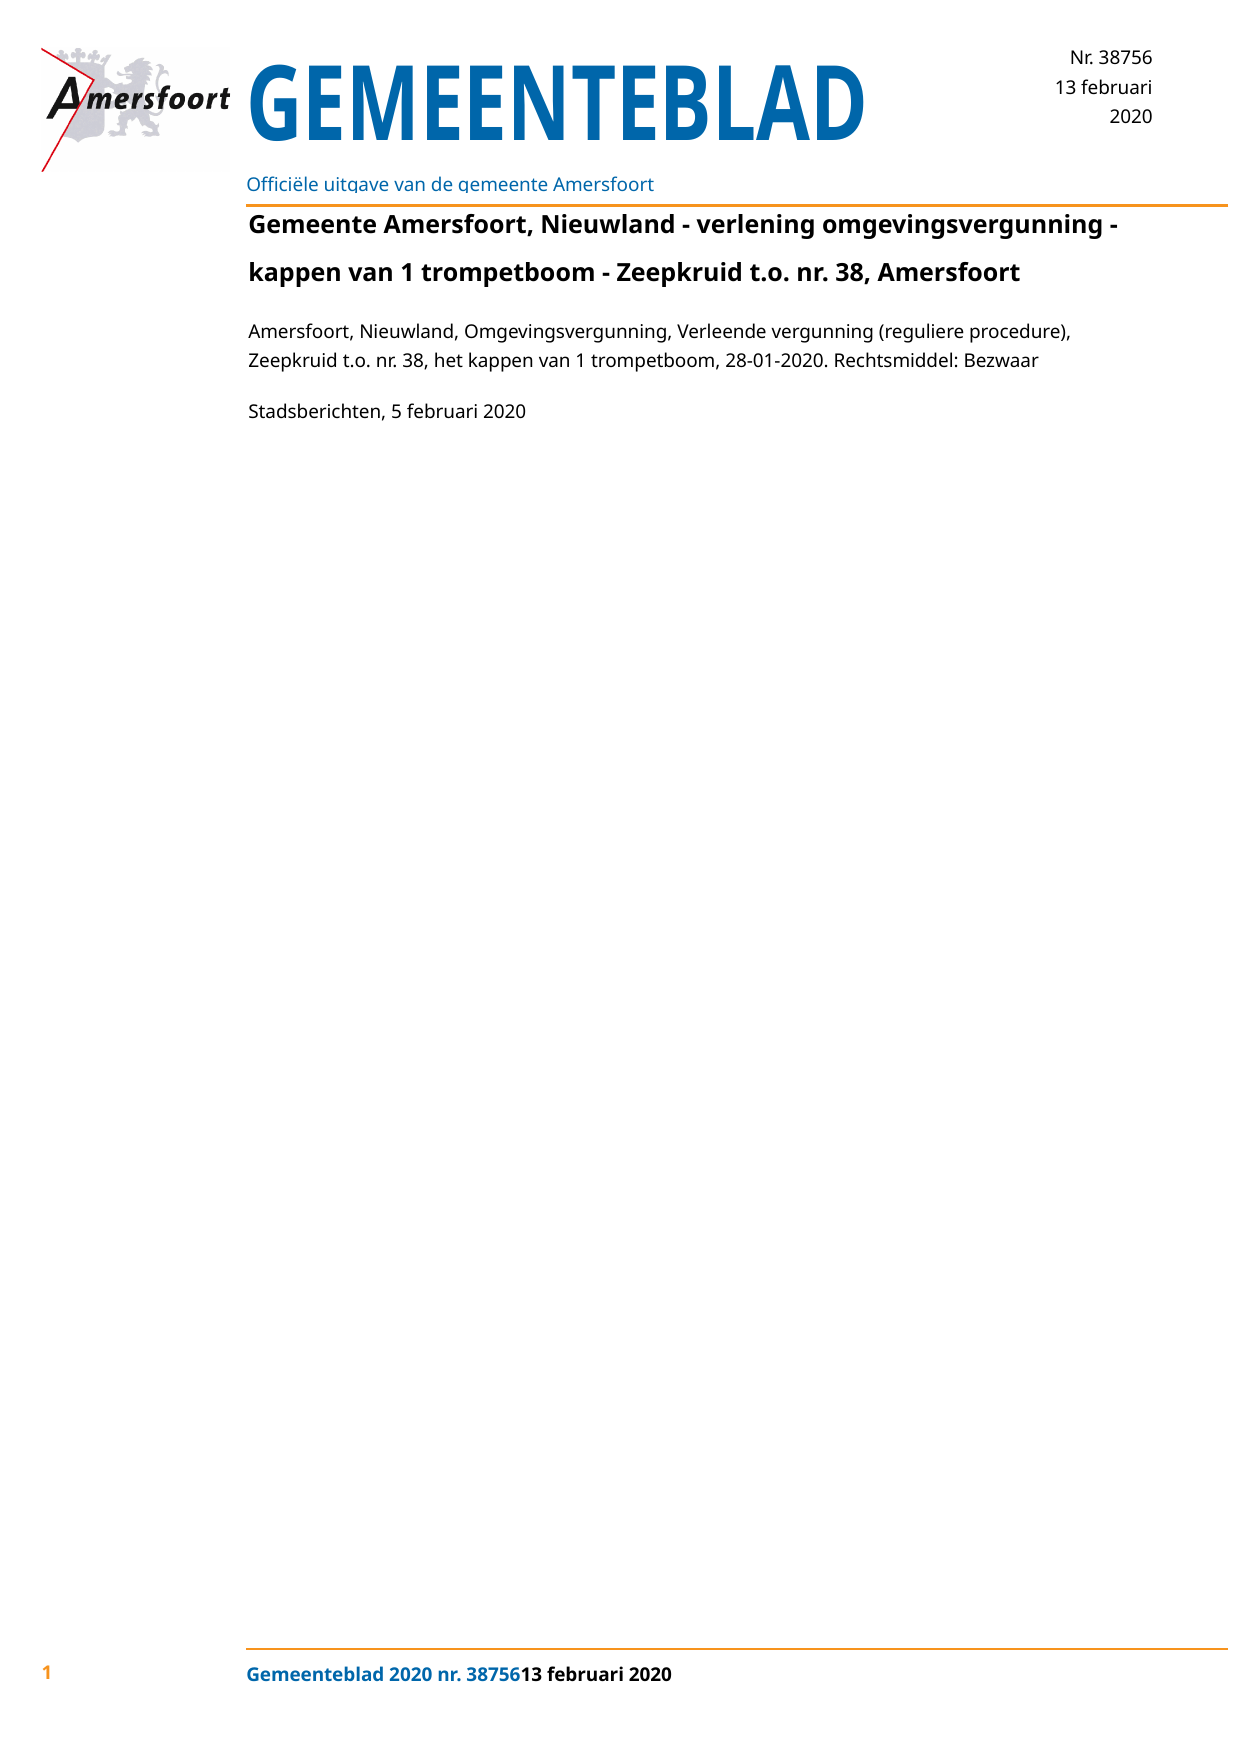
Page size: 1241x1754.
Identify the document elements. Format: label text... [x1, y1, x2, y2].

text Gemeente Amersfoort, Nieuwland - verlening omgevingsvergunning - kappen van 1 trompetboom - Zeepkruid t.o. nr. 38, Amersfoort [248, 207, 1152, 288]
text Amersfoort, Nieuwland, Omgevingsvergunning, Verleende vergunning (reguliere procedure), Zeepkruid t.o. nr. 38, het kappen van 1 trompetboom, 28-01-2020. Rechtsmiddel: Bezwaar [248, 318, 1152, 373]
text Stadsberichten, 5 februari 2020 [248, 398, 1152, 424]
picture [41, 47, 231, 172]
